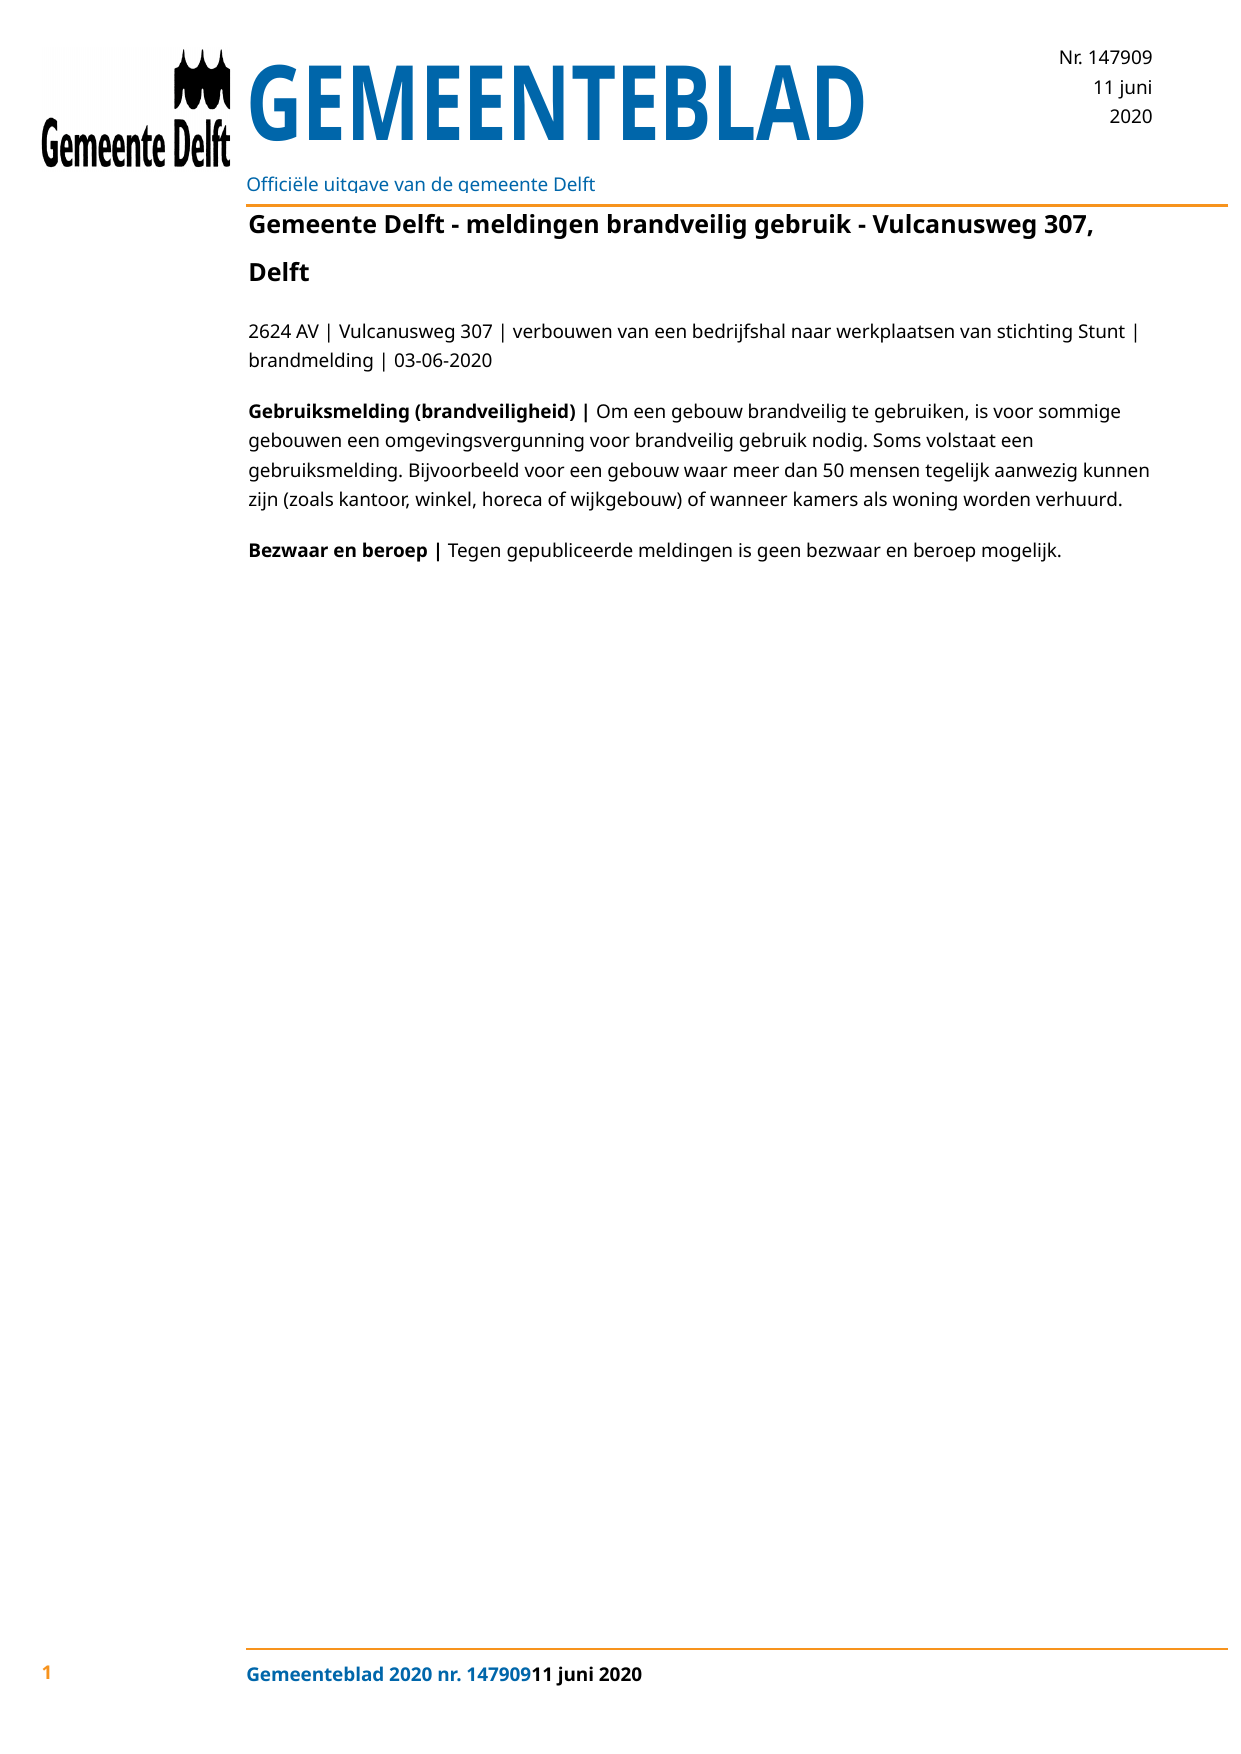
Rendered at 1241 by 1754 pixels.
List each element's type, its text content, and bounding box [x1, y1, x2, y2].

text Gemeente Delft - meldingen brandveilig gebruik - Vulcanusweg 307, Delft [248, 207, 1152, 288]
text Bezwaar en beroep | Tegen gepubliceerde meldingen is geen bezwaar en beroep mogelijk. [248, 537, 1152, 563]
picture [41, 47, 231, 172]
text Gebruiksmelding (brandveiligheid) | Om een gebouw brandveilig te gebruiken, is voor sommige gebouwen een omgevingsvergunning voor brandveilig gebruik nodig. Soms volstaat een gebruiksmelding. Bijvoorbeeld voor een gebouw waar meer dan 50 mensen tegelijk aanwezig kunnen zijn (zoals kantoor, winkel, horeca of wijkgebouw) of wanneer kamers als woning worden verhuurd. [248, 398, 1152, 512]
text 2624 AV | Vulcanusweg 307 | verbouwen van een bedrijfshal naar werkplaatsen van stichting Stunt | brandmelding | 03-06-2020 [248, 318, 1152, 373]
